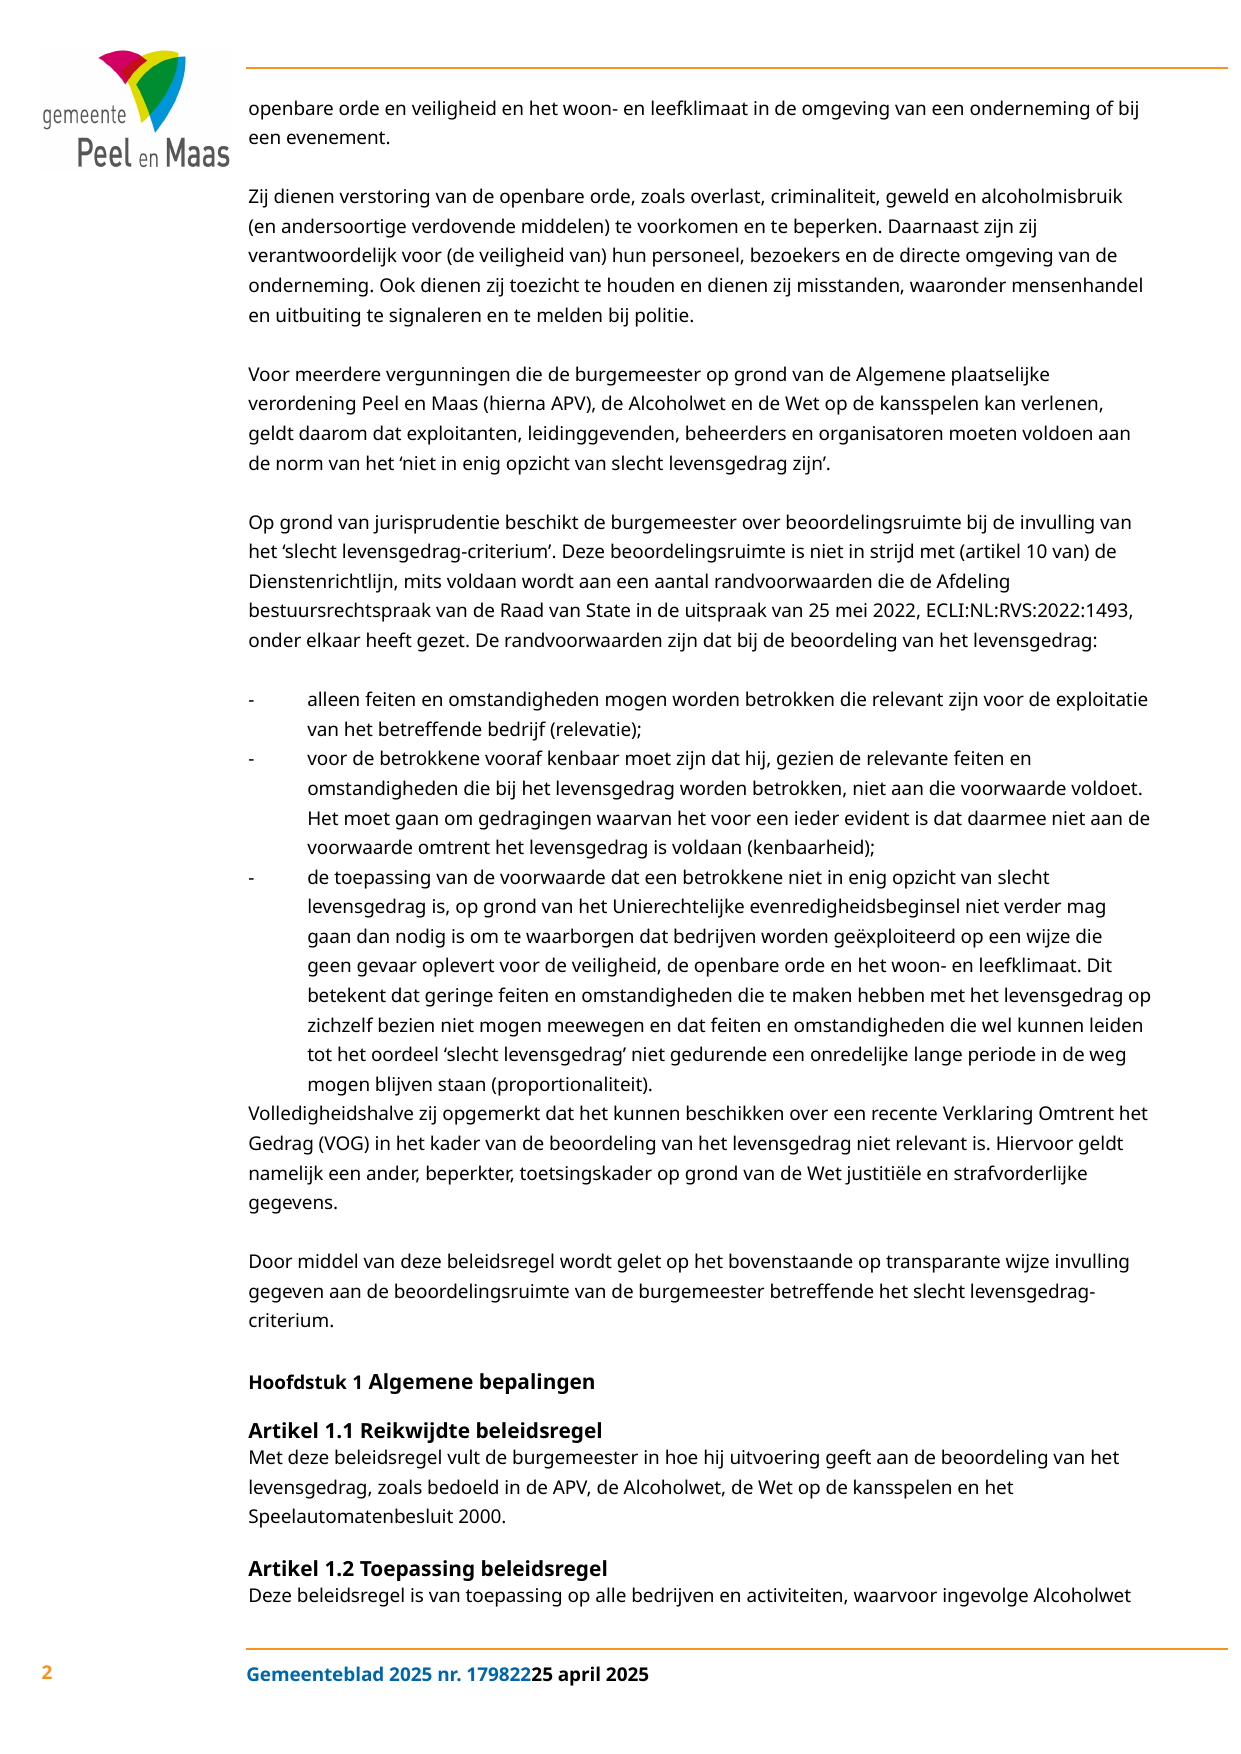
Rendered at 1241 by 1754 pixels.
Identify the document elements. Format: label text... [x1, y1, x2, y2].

text Door middel van deze beleidsregel wordt gelet op het bovenstaande op transparante wijze invulling gegeven aan de beoordelingsruimte van de burgemeester betreffende het slecht levensgedrag-criterium. [248, 1248, 1152, 1333]
text Volledigheidshalve zij opgemerkt dat het kunnen beschikken over een recente Verklaring Omtrent het Gedrag (VOG) in het kader van de beoordeling van het levensgedrag niet relevant is. Hiervoor geldt namelijk een ander, beperkter, toetsingskader op grond van de Wet justitiële en strafvorderlijke gegevens. [248, 1101, 1152, 1215]
text Deze beleidsregel is van toepassing op alle bedrijven en activiteiten, waarvoor ingevolge Alcoholwet [248, 1583, 1152, 1608]
list de toepassing van de voorwaarde dat een betrokkene niet in enig opzicht van slecht levensgedrag is, op grond van het Unierechtelijke evenredigheidsbeginsel niet verder mag gaan dan nodig is om te waarborgen dat bedrijven worden geëxploiteerd op een wijze die geen gevaar oplevert voor de veiligheid, de openbare orde en het woon- en leefklimaat. Dit betekent dat geringe feiten en omstandigheden die te maken hebben met het levensgedrag op zichzelf bezien niet mogen meewegen en dat feiten en omstandigheden die wel kunnen leiden tot het oordeel ‘slecht levensgedrag’ niet gedurende een onredelijke lange periode in de weg mogen blijven staan (proportionaliteit). [248, 864, 1152, 1097]
text Zij dienen verstoring van de openbare orde, zoals overlast, criminaliteit, geweld en alcoholmisbruik (en andersoortige verdovende middelen) te voorkomen en te beperken. Daarnaast zijn zij verantwoordelijk voor (de veiligheid van) hun personeel, bezoekers en de directe omgeving van de onderneming. Ook dienen zij toezicht te houden en dienen zij misstanden, waaronder mensenhandel en uitbuiting te signaleren en te melden bij politie. [248, 183, 1152, 328]
list voor de betrokkene vooraf kenbaar moet zijn dat hij, gezien de relevante feiten en omstandigheden die bij het levensgedrag worden betrokken, niet aan die voorwaarde voldoet. Het moet gaan om gedragingen waarvan het voor een ieder evident is dat daarmee niet aan de voorwaarde omtrent het levensgedrag is voldaan (kenbaarheid); [248, 746, 1152, 860]
text Artikel 1.2 Toepassing beleidsregel [248, 1554, 1152, 1583]
text openbare orde en veiligheid en het woon- en leefklimaat in de omgeving van een onderneming of bij een evenement. [248, 95, 1152, 150]
text Op grond van jurisprudentie beschikt de burgemeester over beoordelingsruimte bij de invulling van het ‘slecht levensgedrag-criterium’. Deze beoordelingsruimte is niet in strijd met (artikel 10 van) de Dienstenrichtlijn, mits voldaan wordt aan een aantal randvoorwaarden die de Afdeling bestuursrechtspraak van de Raad van State in de uitspraak van 25 mei 2022, ECLI:NL:RVS:2022:1493, onder elkaar heeft gezet. De randvoorwaarden zijn dat bij de beoordeling van het levensgedrag: [248, 509, 1152, 653]
picture [41, 47, 231, 172]
text Met deze beleidsregel vult de burgemeester in hoe hij uitvoering geeft aan de beoordeling van het levensgedrag, zoals bedoeld in de APV, de Alcoholwet, de Wet op de kansspelen en het Speelautomatenbesluit 2000. [248, 1444, 1152, 1529]
list alleen feiten en omstandigheden mogen worden betrokken die relevant zijn voor de exploitatie van het betreffende bedrijf (relevatie); [248, 686, 1152, 742]
text Voor meerdere vergunningen die de burgemeester op grond van de Algemene plaatselijke verordening Peel en Maas (hierna APV), de Alcoholwet en de Wet op de kansspelen kan verlenen, geldt daarom dat exploitanten, leidinggevenden, beheerders en organisatoren moeten voldoen aan de norm van het ‘niet in enig opzicht van slecht levensgedrag zijn’. [248, 361, 1152, 476]
text Hoofdstuk 1 Algemene bepalingen [248, 1367, 1152, 1395]
text Artikel 1.1 Reikwijdte beleidsregel [248, 1416, 1152, 1444]
